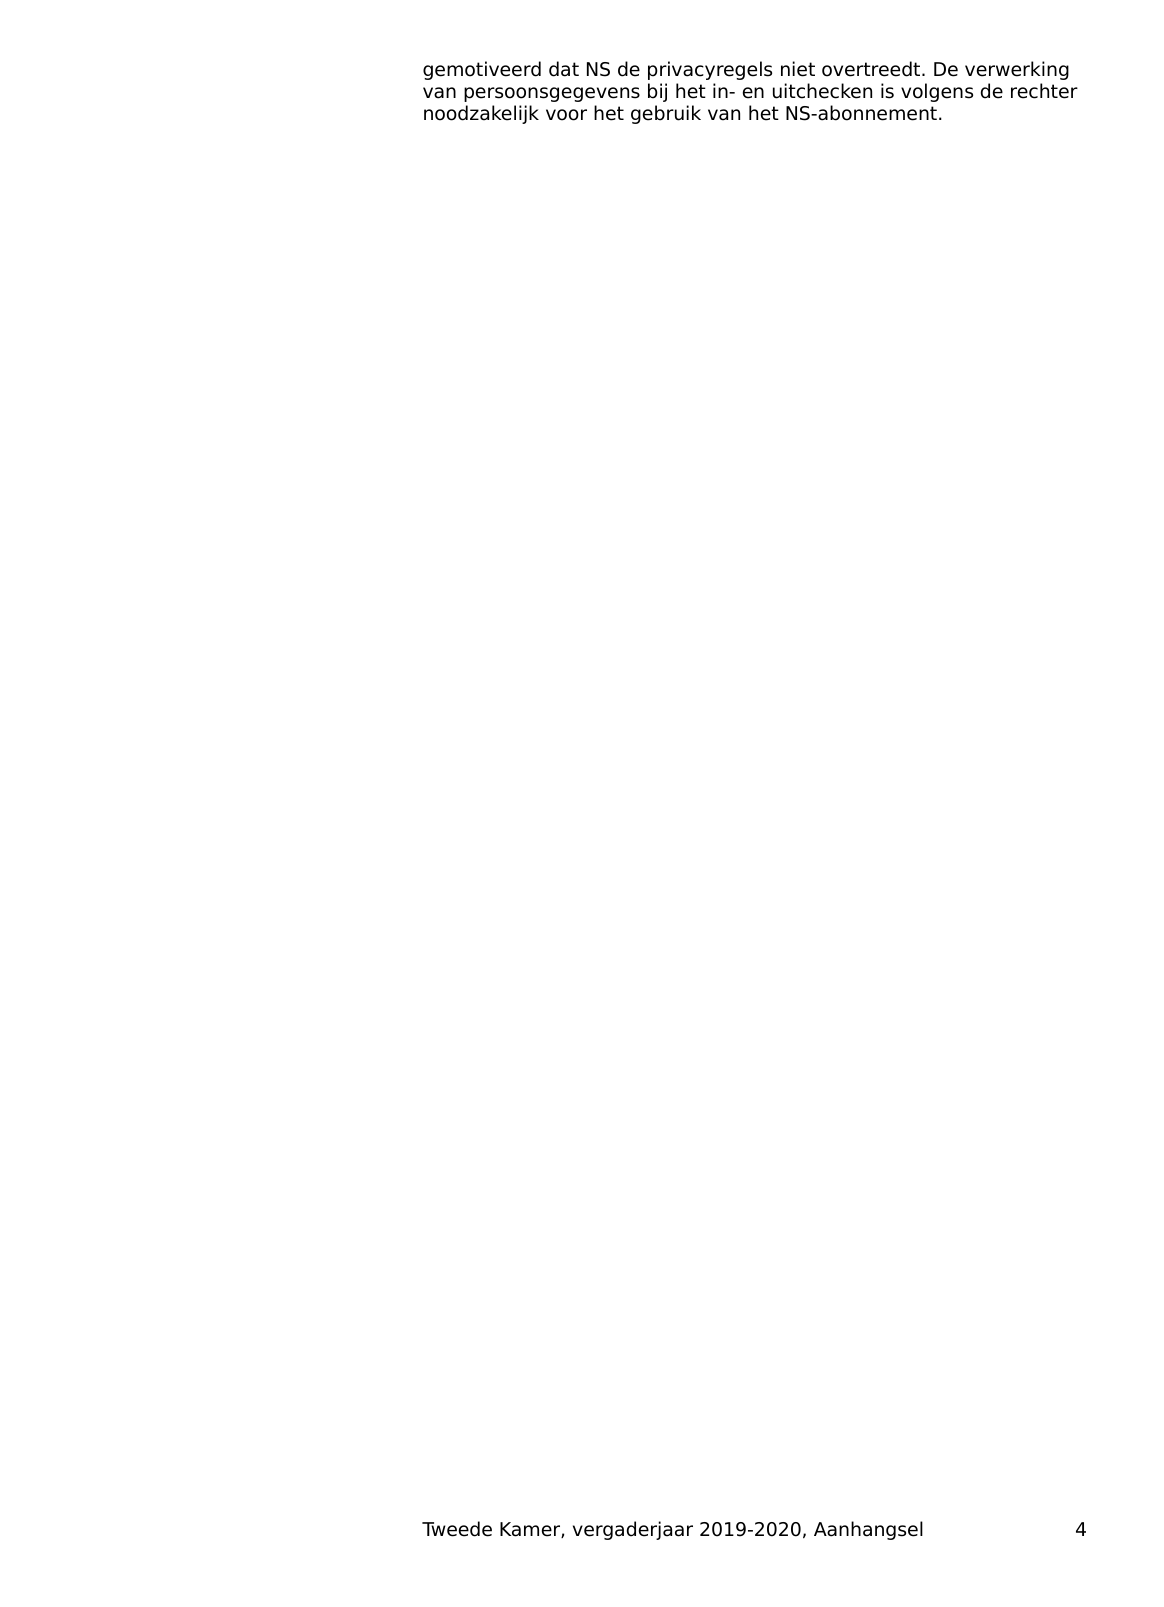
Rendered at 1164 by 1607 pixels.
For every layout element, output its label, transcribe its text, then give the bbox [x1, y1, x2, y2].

text gemotiveerd dat NS de privacyregels niet overtreedt. De verwerking van persoonsgegevens bij het in- en uitchecken is volgens de rechter noodzakelijk voor het gebruik van het NS-abonnement. [422, 59, 1087, 125]
